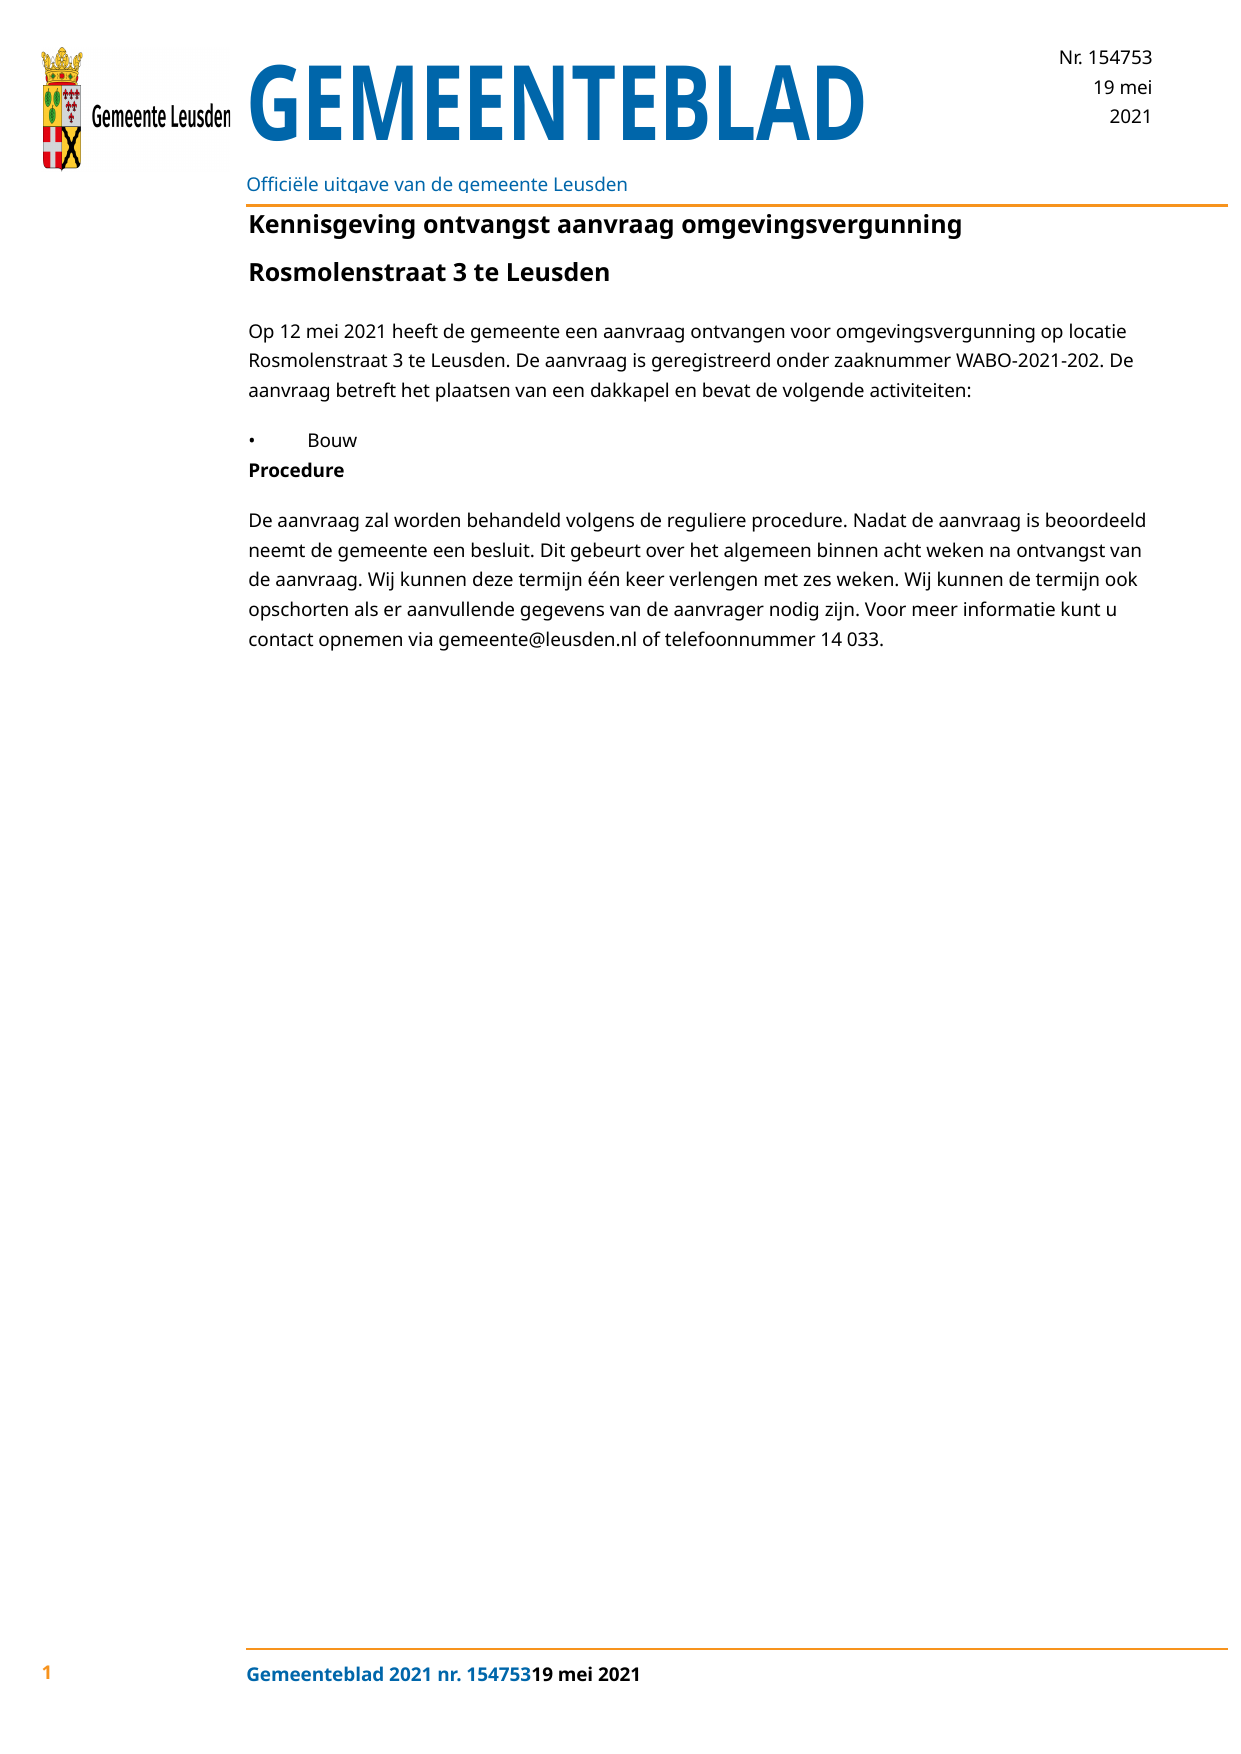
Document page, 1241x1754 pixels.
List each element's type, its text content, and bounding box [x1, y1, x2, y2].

picture [41, 47, 231, 172]
text Kennisgeving ontvangst aanvraag omgevingsvergunning Rosmolenstraat 3 te Leusden [248, 207, 1152, 288]
list Bouw [248, 427, 1152, 453]
text De aanvraag zal worden behandeld volgens de reguliere procedure. Nadat de aanvraag is beoordeeld neemt de gemeente een besluit. Dit gebeurt over het algemeen binnen acht weken na ontvangst van de aanvraag. Wij kunnen deze termijn één keer verlengen met zes weken. Wij kunnen de termijn ook opschorten als er aanvullende gegevens van de aanvrager nodig zijn. Voor meer informatie kunt u contact opnemen via gemeente@leusden.nl of telefoonnummer 14 033. [248, 507, 1152, 652]
text Op 12 mei 2021 heeft de gemeente een aanvraag ontvangen voor omgevingsvergunning op locatie Rosmolenstraat 3 te Leusden. De aanvraag is geregistreerd onder zaaknummer WABO-2021-202. De aanvraag betreft het plaatsen van een dakkapel en bevat de volgende activiteiten: [248, 318, 1152, 403]
text Procedure [248, 457, 1152, 483]
